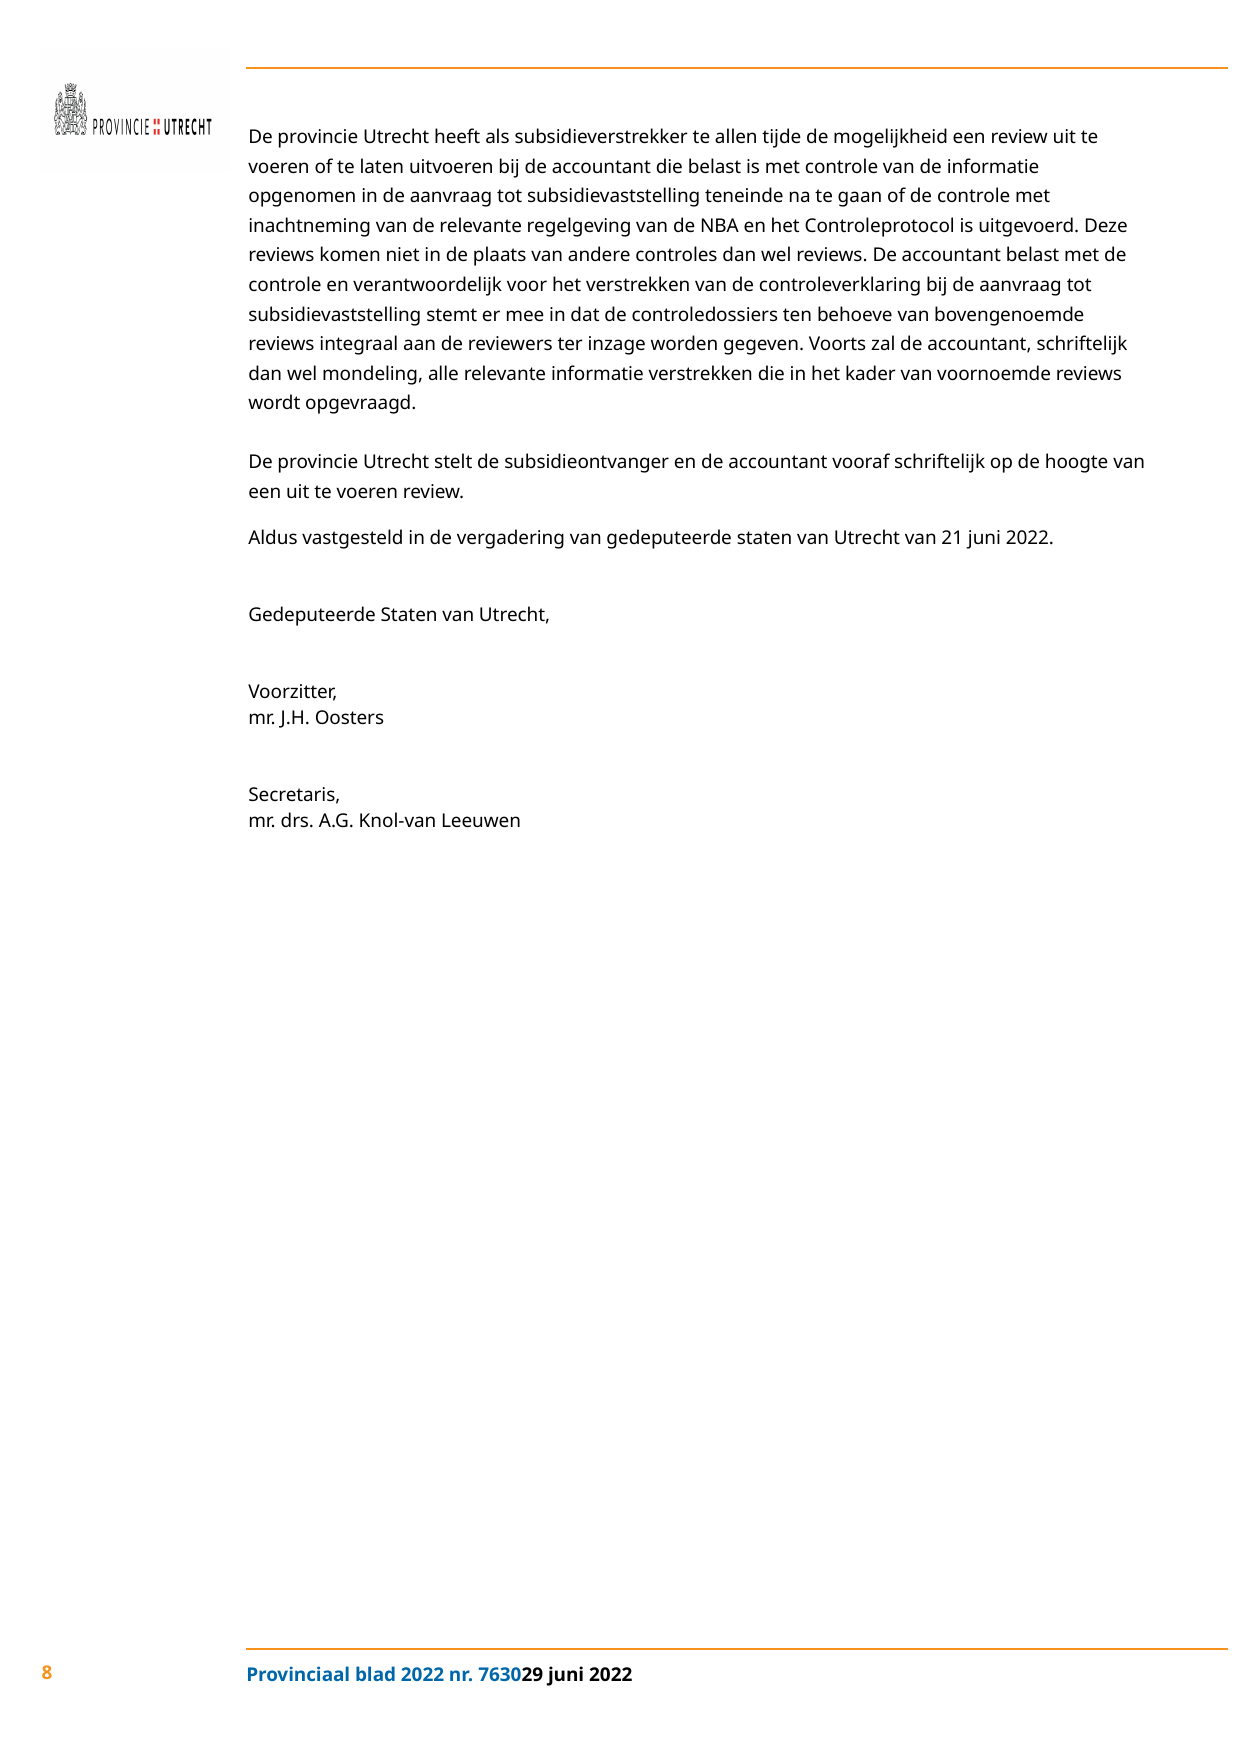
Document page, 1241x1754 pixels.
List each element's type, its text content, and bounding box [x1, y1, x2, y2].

text Voorzitter, [248, 678, 1152, 704]
text Gedeputeerde Staten van Utrecht, [248, 601, 1152, 627]
picture [41, 47, 231, 172]
text De provincie Utrecht heeft als subsidieverstrekker te allen tijde de mogelijkheid een review uit te voeren of te laten uitvoeren bij de accountant die belast is met controle van de informatie opgenomen in de aanvraag tot subsidievaststelling teneinde na te gaan of de controle met inachtneming van de relevante regelgeving van de NBA en het Controleprotocol is uitgevoerd. Deze reviews komen niet in de plaats van andere controles dan wel reviews. De accountant belast met de controle en verantwoordelijk voor het verstrekken van de controleverklaring bij de aanvraag tot subsidievaststelling stemt er mee in dat de controledossiers ten behoeve van bovengenoemde reviews integraal aan de reviewers ter inzage worden gegeven. Voorts zal de accountant, schriftelijk dan wel mondeling, alle relevante informatie verstrekken die in het kader van voornoemde reviews wordt opgevraagd. [248, 123, 1152, 415]
text De provincie Utrecht stelt de subsidieontvanger en de accountant vooraf schriftelijk op de hoogte van een uit te voeren review. [248, 449, 1152, 504]
text Secretaris, [248, 781, 1152, 807]
text Aldus vastgesteld in de vergadering van gedeputeerde staten van Utrecht van 21 juni 2022. [248, 524, 1152, 549]
text mr. J.H. Oosters [248, 704, 1152, 730]
text mr. drs. A.G. Knol-van Leeuwen [248, 807, 1152, 833]
